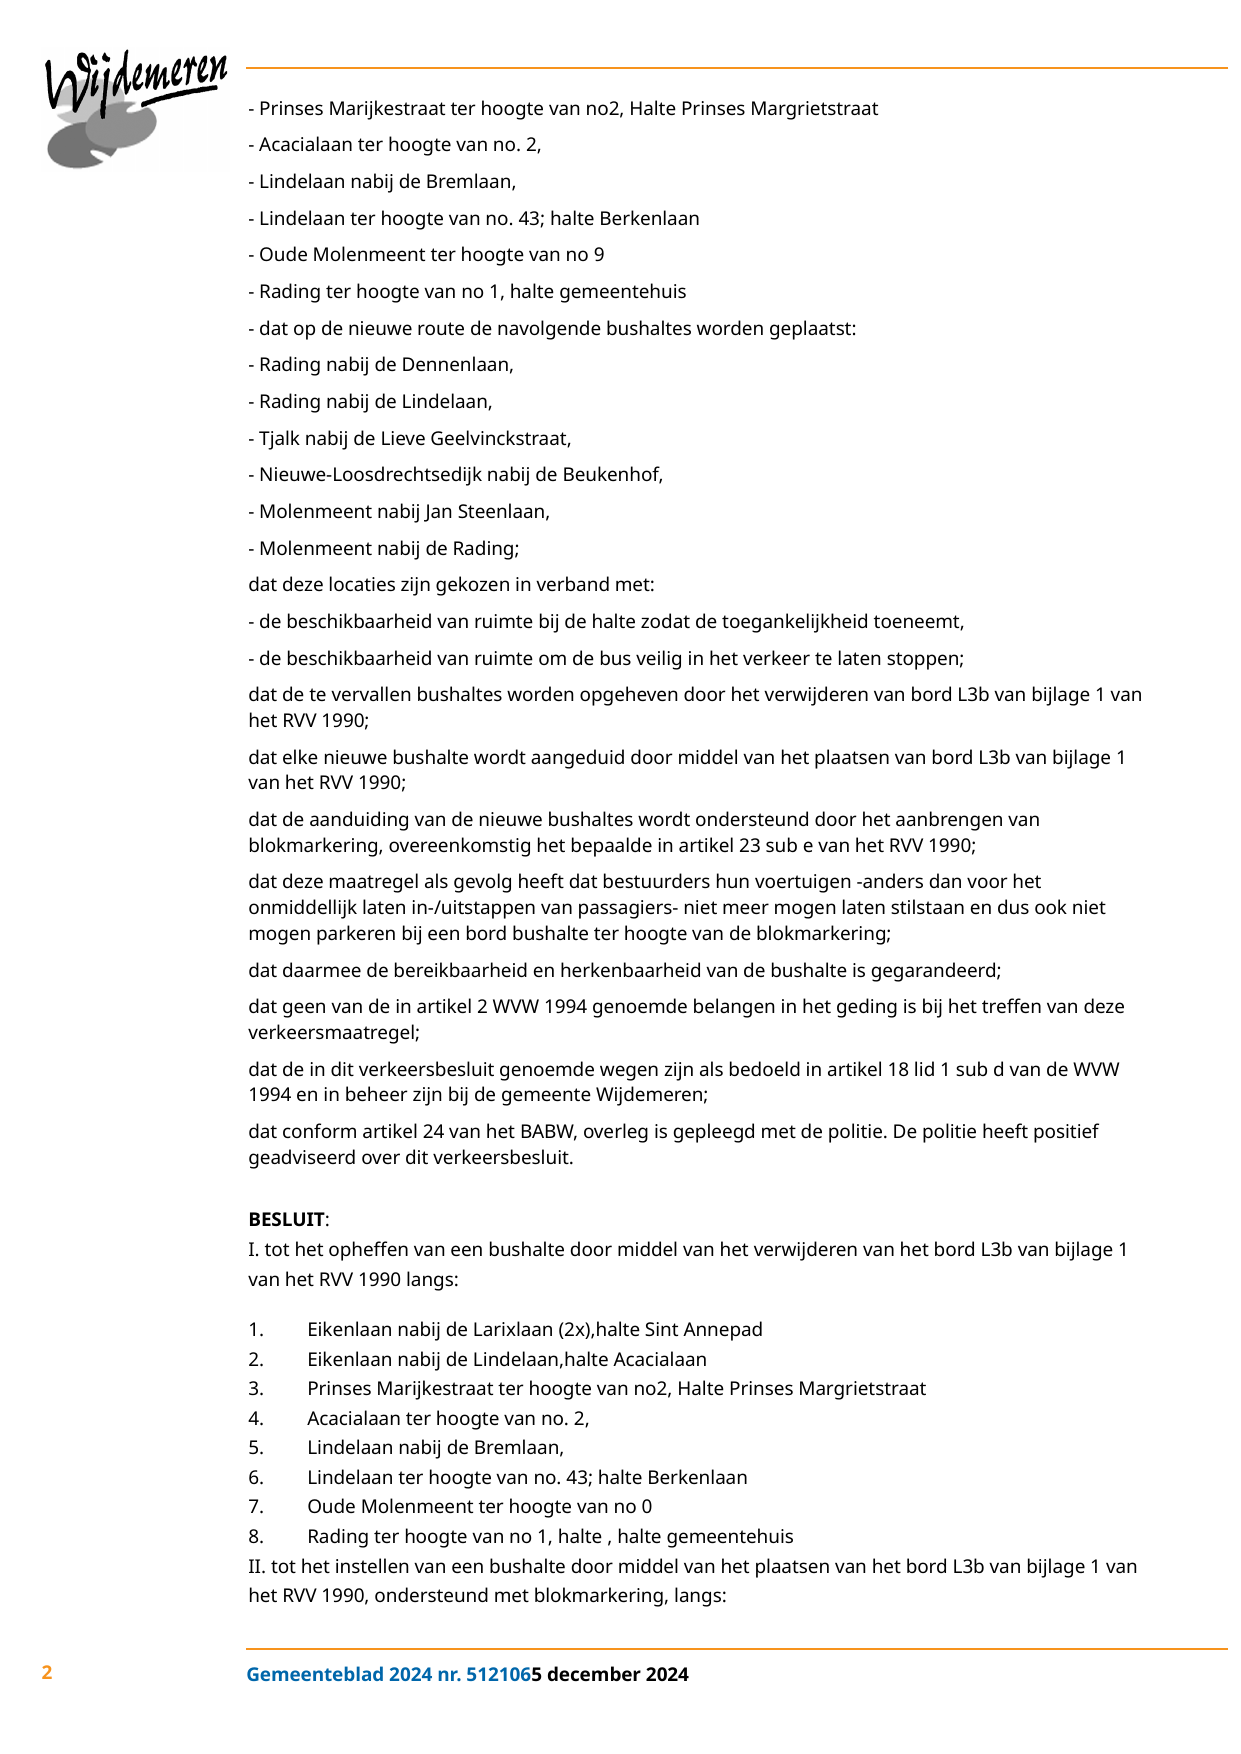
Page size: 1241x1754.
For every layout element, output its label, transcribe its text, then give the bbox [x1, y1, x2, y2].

text dat conform artikel 24 van het BABW, overleg is gepleegd met de politie. De politie heeft positief geadviseerd over dit verkeersbesluit. [248, 1118, 1152, 1170]
text - Oude Molenmeent ter hoogte van no 9 [248, 241, 1152, 267]
text dat daarmee de bereikbaarheid en herkenbaarheid van de bushalte is gegarandeerd; [248, 957, 1152, 982]
list Lindelaan nabij de Bremlaan, [248, 1434, 1152, 1460]
text I. tot het opheffen van een bushalte door middel van het verwijderen van het bord L3b van bijlage 1 van het RVV 1990 langs: [248, 1236, 1152, 1292]
list Rading ter hoogte van no 1, halte , halte gemeentehuis [248, 1523, 1152, 1549]
text dat geen van de in artikel 2 WVW 1994 genoemde belangen in het geding is bij het treffen van deze verkeersmaatregel; [248, 993, 1152, 1045]
text - Molenmeent nabij Jan Steenlaan, [248, 498, 1152, 524]
text dat deze locaties zijn gekozen in verband met: [248, 571, 1152, 597]
text - Rading nabij de Dennenlaan, [248, 351, 1152, 377]
text - Rading ter hoogte van no 1, halte gemeentehuis [248, 278, 1152, 304]
text dat deze maatregel als gevolg heeft dat bestuurders hun voertuigen -anders dan voor het onmiddellijk laten in-/uitstappen van passagiers- niet meer mogen laten stilstaan en dus ook niet mogen parkeren bij een bord bushalte ter hoogte van de blokmarkering; [248, 869, 1152, 946]
text - de beschikbaarheid van ruimte om de bus veilig in het verkeer te laten stoppen; [248, 645, 1152, 671]
text - Acacialaan ter hoogte van no. 2, [248, 131, 1152, 157]
text - Prinses Marijkestraat ter hoogte van no2, Halte Prinses Margrietstraat [248, 95, 1152, 121]
text - Tjalk nabij de Lieve Geelvinckstraat, [248, 425, 1152, 451]
text - Lindelaan nabij de Bremlaan, [248, 168, 1152, 194]
list Lindelaan ter hoogte van no. 43; halte Berkenlaan [248, 1464, 1152, 1490]
text dat elke nieuwe bushalte wordt aangeduid door middel van het plaatsen van bord L3b van bijlage 1 van het RVV 1990; [248, 744, 1152, 795]
text II. tot het instellen van een bushalte door middel van het plaatsen van het bord L3b van bijlage 1 van het RVV 1990, ondersteund met blokmarkering, langs: [248, 1553, 1152, 1608]
text - Molenmeent nabij de Rading; [248, 535, 1152, 561]
list Acacialaan ter hoogte van no. 2, [248, 1405, 1152, 1431]
list Eikenlaan nabij de Lindelaan,halte Acacialaan [248, 1346, 1152, 1372]
list Oude Molenmeent ter hoogte van no 0 [248, 1494, 1152, 1519]
text dat de in dit verkeersbesluit genoemde wegen zijn als bedoeld in artikel 18 lid 1 sub d van de WVW 1994 en in beheer zijn bij de gemeente Wijdemeren; [248, 1056, 1152, 1107]
text - dat op de nieuwe route de navolgende bushaltes worden geplaatst: [248, 315, 1152, 341]
list Prinses Marijkestraat ter hoogte van no2, Halte Prinses Margrietstraat [248, 1375, 1152, 1401]
text dat de aanduiding van de nieuwe bushaltes wordt ondersteund door het aanbrengen van blokmarkering, overeenkomstig het bepaalde in artikel 23 sub e van het RVV 1990; [248, 806, 1152, 858]
text - de beschikbaarheid van ruimte bij de halte zodat de toegankelijkheid toeneemt, [248, 608, 1152, 634]
text dat de te vervallen bushaltes worden opgeheven door het verwijderen van bord L3b van bijlage 1 van het RVV 1990; [248, 681, 1152, 733]
text - Rading nabij de Lindelaan, [248, 388, 1152, 414]
text - Lindelaan ter hoogte van no. 43; halte Berkenlaan [248, 205, 1152, 231]
picture [41, 47, 231, 172]
list Eikenlaan nabij de Larixlaan (2x),halte Sint Annepad [248, 1316, 1152, 1342]
text - Nieuwe-Loosdrechtsedijk nabij de Beukenhof, [248, 461, 1152, 487]
text BESLUIT: [248, 1207, 1152, 1232]
